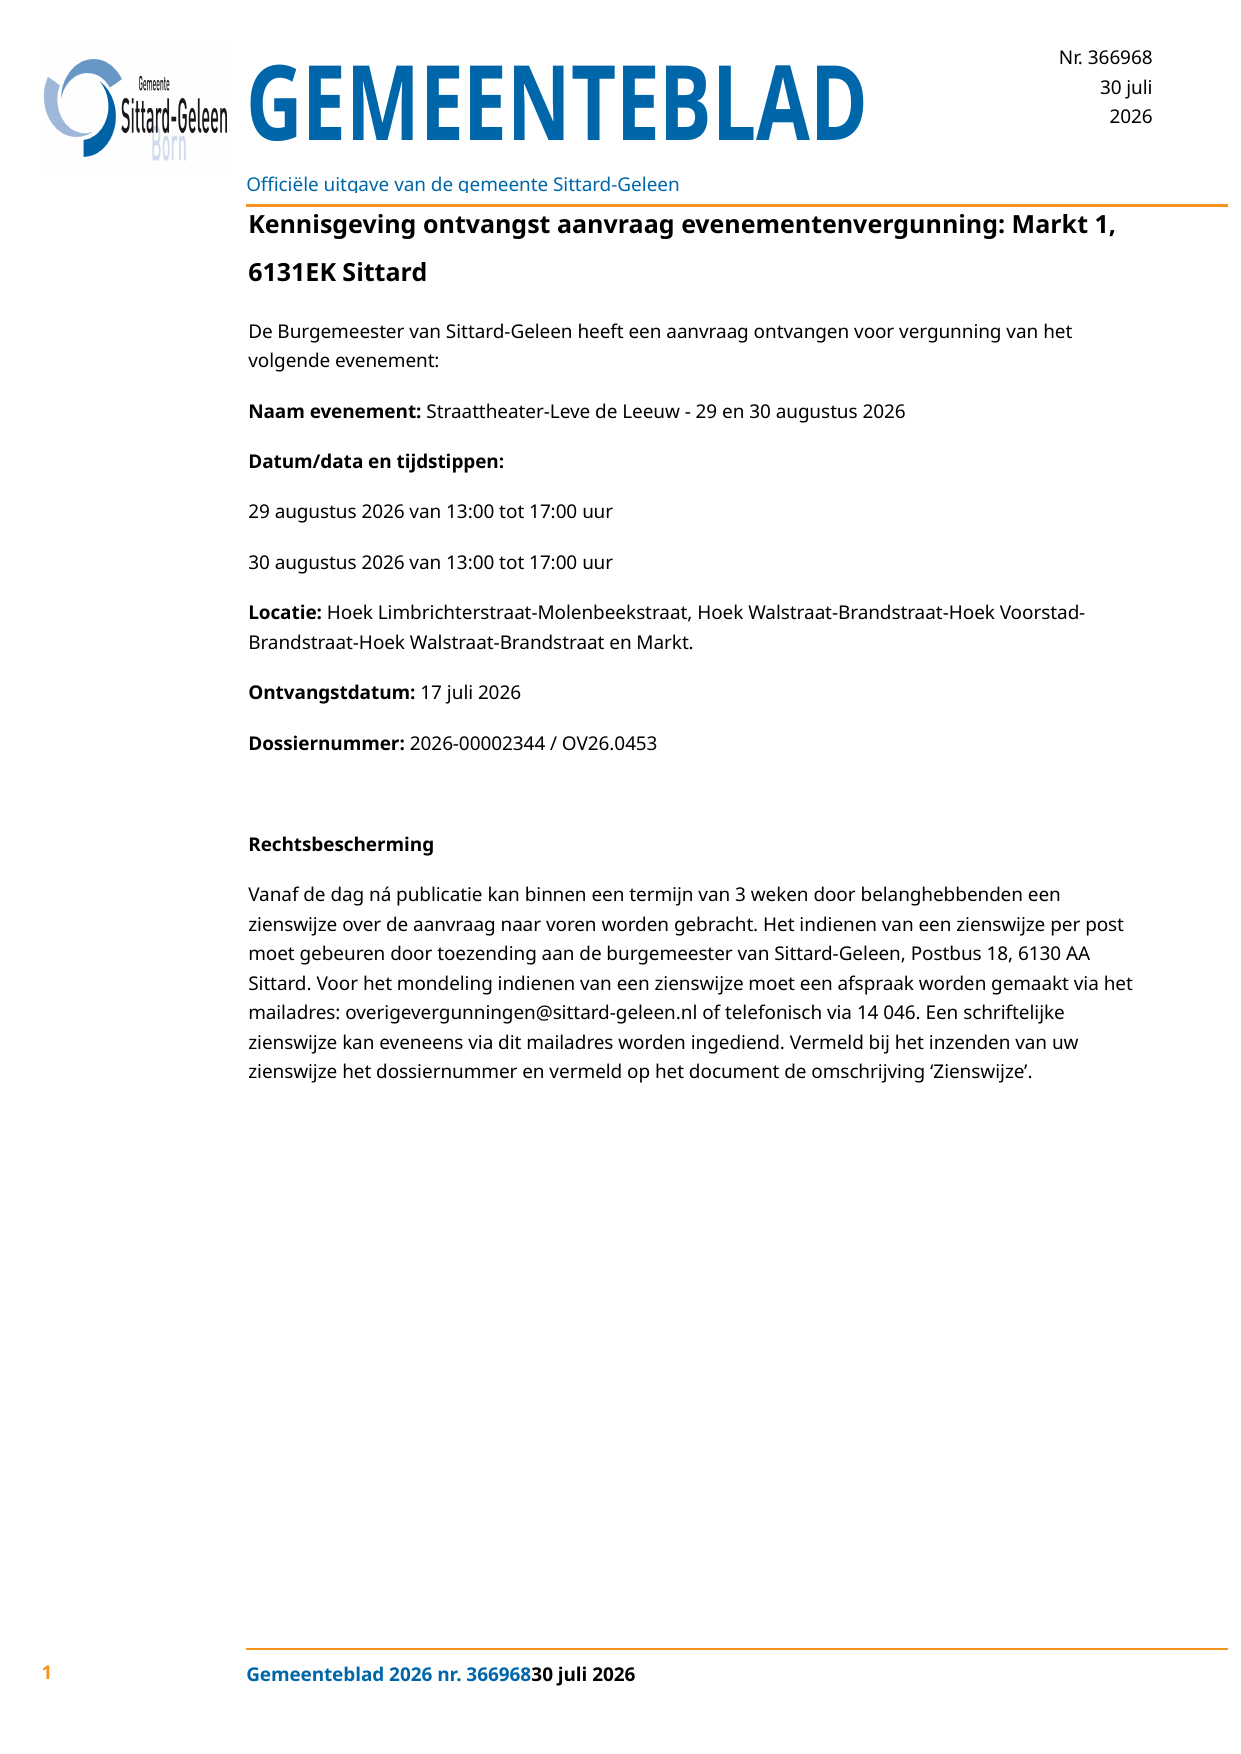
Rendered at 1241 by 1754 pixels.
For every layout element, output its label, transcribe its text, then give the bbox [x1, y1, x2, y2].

text Locatie: Hoek Limbrichterstraat-Molenbeekstraat, Hoek Walstraat-Brandstraat-Hoek Voorstad-Brandstraat-Hoek Walstraat-Brandstraat en Markt. [248, 599, 1152, 655]
text De Burgemeester van Sittard-Geleen heeft een aanvraag ontvangen voor vergunning van het volgende evenement: [248, 318, 1152, 373]
text Rechtsbescherming [248, 831, 1152, 857]
text Naam evenement: Straattheater-Leve de Leeuw - 29 en 30 augustus 2026 [248, 398, 1152, 424]
text Dossiernummer: 2026-00002344 / OV26.0453 [248, 730, 1152, 756]
text 30 augustus 2026 van 13:00 tot 17:00 uur [248, 549, 1152, 575]
text Kennisgeving ontvangst aanvraag evenementenvergunning: Markt 1, 6131EK Sittard [248, 207, 1152, 288]
picture [41, 47, 231, 172]
text Datum/data en tijdstippen: [248, 448, 1152, 474]
text Vanaf de dag ná publicatie kan binnen een termijn van 3 weken door belanghebbenden een zienswijze over de aanvraag naar voren worden gebracht. Het indienen van een zienswijze per post moet gebeuren door toezending aan de burgemeester van Sittard-Geleen, Postbus 18, 6130 AA Sittard. Voor het mondeling indienen van een zienswijze moet een afspraak worden gemaakt via het mailadres: overigevergunningen@sittard-geleen.nl of telefonisch via 14 046. Een schriftelijke zienswijze kan eveneens via dit mailadres worden ingediend. Vermeld bij het inzenden van uw zienswijze het dossiernummer en vermeld op het document de omschrijving ‘Zienswijze’. [248, 881, 1152, 1084]
text Ontvangstdatum: 17 juli 2026 [248, 679, 1152, 705]
text 29 augustus 2026 van 13:00 tot 17:00 uur [248, 499, 1152, 524]
